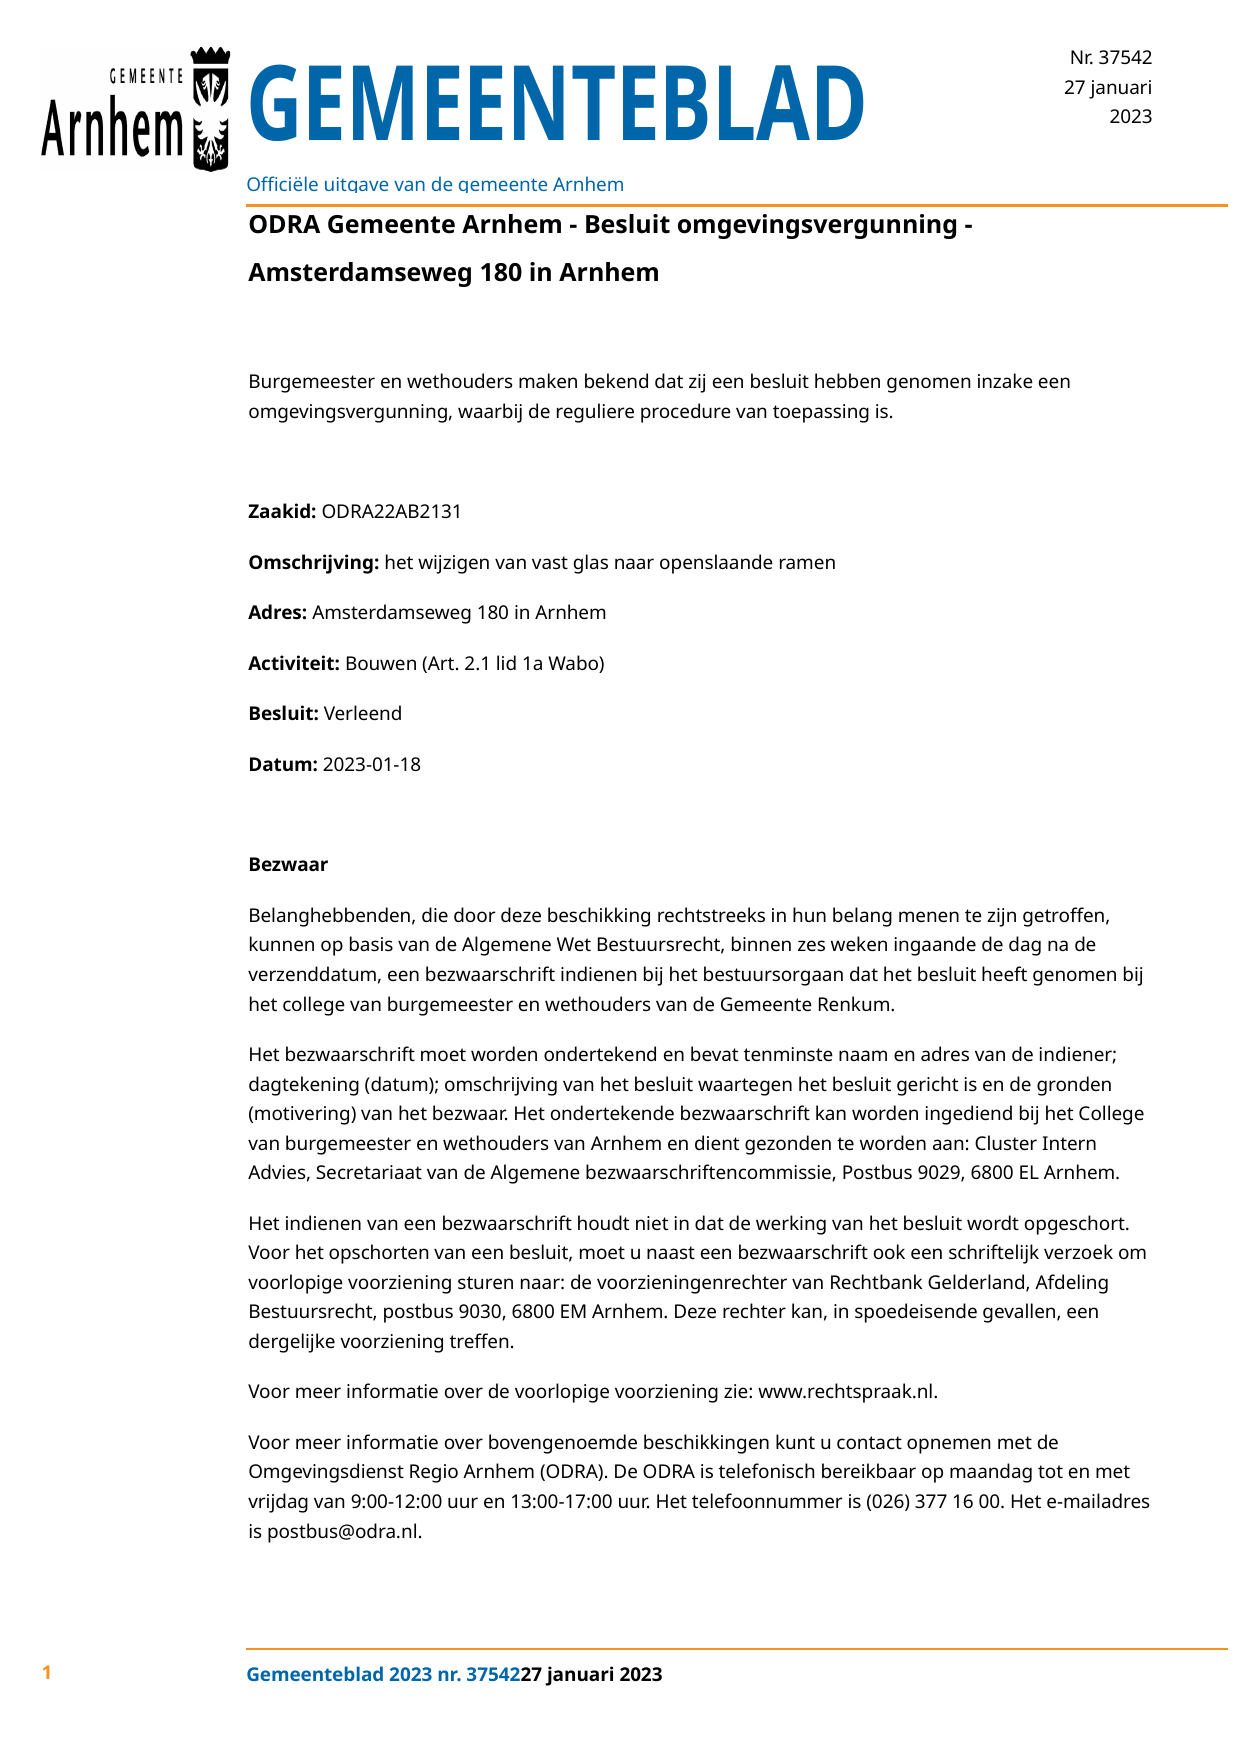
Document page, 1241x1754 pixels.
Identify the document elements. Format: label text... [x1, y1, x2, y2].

text Belanghebbenden, die door deze beschikking rechtstreeks in hun belang menen te zijn getroffen, kunnen op basis van de Algemene Wet Bestuursrecht, binnen zes weken ingaande de dag na de verzenddatum, een bezwaarschrift indienen bij het bestuursorgaan dat het besluit heeft genomen bij het college van burgemeester en wethouders van de Gemeente Renkum. [248, 902, 1152, 1017]
text Datum: 2023-01-18 [248, 751, 1152, 777]
text Adres: Amsterdamseweg 180 in Arnhem [248, 599, 1152, 625]
text Burgemeester en wethouders maken bekend dat zij een besluit hebben genomen inzake een omgevingsvergunning, waarbij de reguliere procedure van toepassing is. [248, 368, 1152, 424]
text ODRA Gemeente Arnhem - Besluit omgevingsvergunning - Amsterdamseweg 180 in Arnhem [248, 207, 1152, 288]
text Voor meer informatie over bovengenoemde beschikkingen kunt u contact opnemen met de Omgevingsdienst Regio Arnhem (ODRA). De ODRA is telefonisch bereikbaar op maandag tot en met vrijdag van 9:00-12:00 uur en 13:00-17:00 uur. Het telefoonnummer is (026) 377 16 00. Het e-mailadres is postbus@odra.nl. [248, 1429, 1152, 1544]
text Besluit: Verleend [248, 700, 1152, 726]
text Omschrijving: het wijzigen van vast glas naar openslaande ramen [248, 549, 1152, 575]
text Het bezwaarschrift moet worden ondertekend en bevat tenminste naam en adres van de indiener; dagtekening (datum); omschrijving van het besluit waartegen het besluit gericht is en de gronden (motivering) van het bezwaar. Het ondertekende bezwaarschrift kan worden ingediend bij het College van burgemeester en wethouders van Arnhem en dient gezonden te worden aan: Cluster Intern Advies, Secretariaat van de Algemene bezwaarschriftencommissie, Postbus 9029, 6800 EL Arnhem. [248, 1041, 1152, 1185]
text Zaakid: ODRA22AB2131 [248, 499, 1152, 524]
text Bezwaar [248, 852, 1152, 877]
text Voor meer informatie over de voorlopige voorziening zie: www.rechtspraak.nl. [248, 1379, 1152, 1404]
text Activiteit: Bouwen (Art. 2.1 lid 1a Wabo) [248, 650, 1152, 676]
text Het indienen van een bezwaarschrift houdt niet in dat de werking van het besluit wordt opgeschort. Voor het opschorten van een besluit, moet u naast een bezwaarschrift ook een schriftelijk verzoek om voorlopige voorziening sturen naar: de voorzieningenrechter van Rechtbank Gelderland, Afdeling Bestuursrecht, postbus 9030, 6800 EM Arnhem. Deze rechter kan, in spoedeisende gevallen, een dergelijke voorziening treffen. [248, 1210, 1152, 1354]
picture [41, 47, 231, 172]
